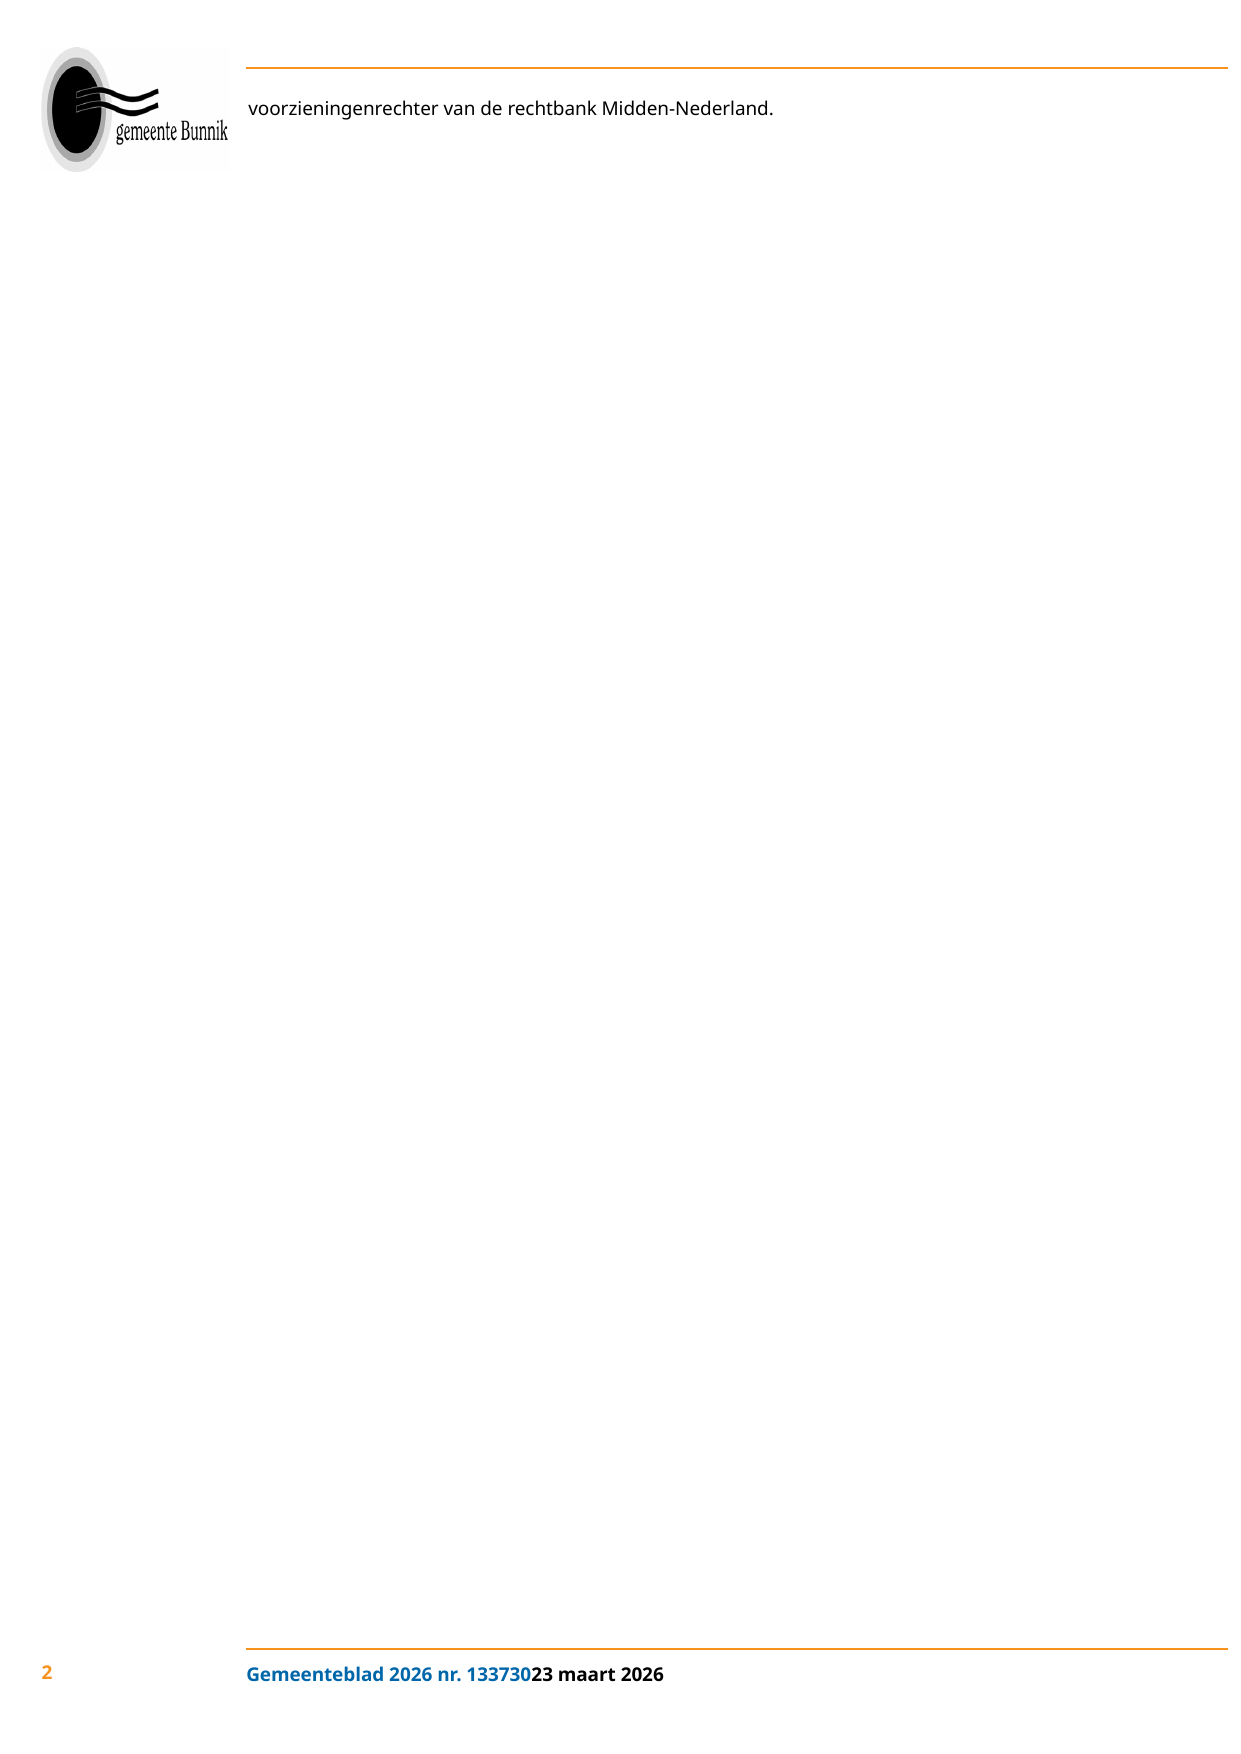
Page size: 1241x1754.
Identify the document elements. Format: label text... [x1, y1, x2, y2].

text voorzieningenrechter van de rechtbank Midden-Nederland. [248, 95, 1152, 121]
picture [41, 47, 231, 172]
